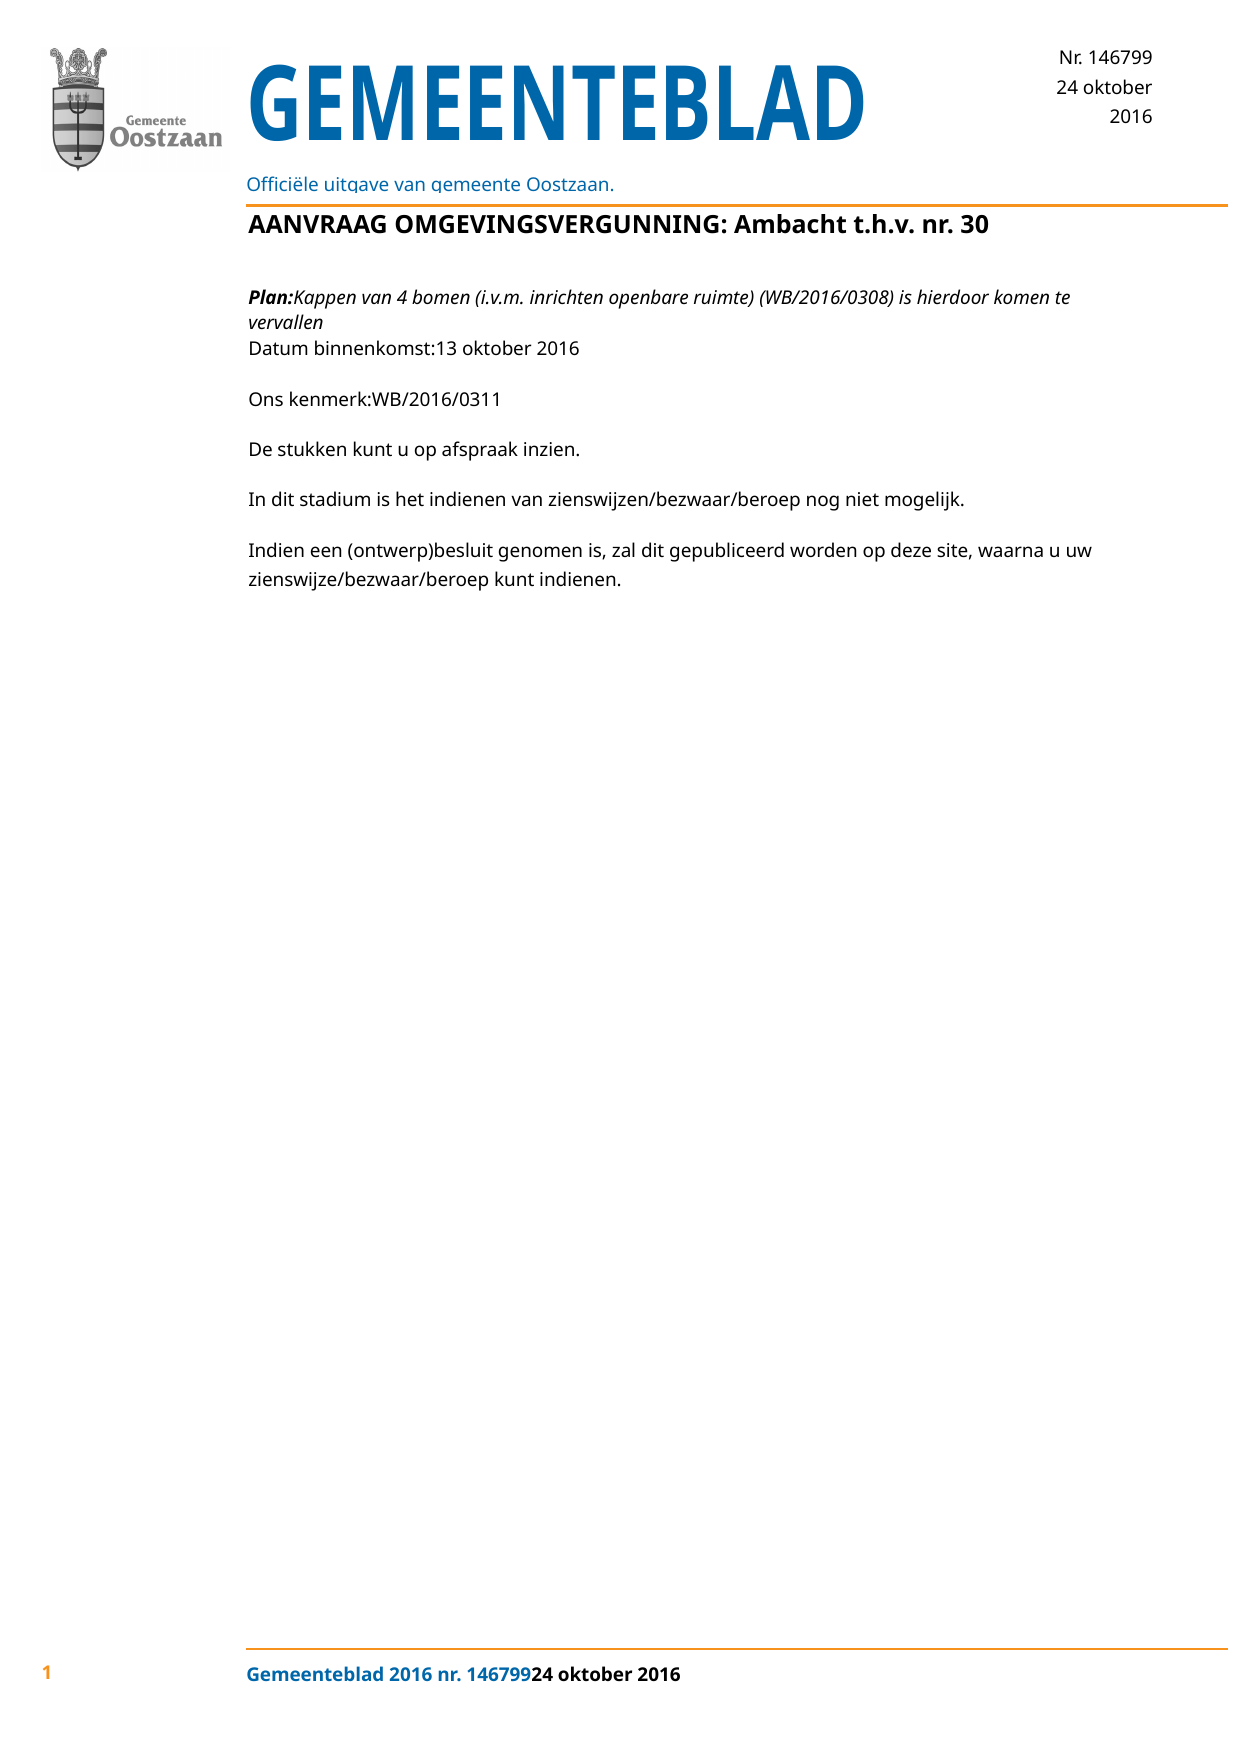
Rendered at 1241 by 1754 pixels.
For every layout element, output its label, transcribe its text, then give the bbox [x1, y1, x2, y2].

text Ons kenmerk:WB/2016/0311 [248, 386, 1152, 411]
picture [41, 47, 231, 172]
text In dit stadium is het indienen van zienswijzen/bezwaar/beroep nog niet mogelijk. [248, 487, 1152, 512]
text De stukken kunt u op afspraak inzien. [248, 436, 1152, 462]
text Datum binnenkomst:13 oktober 2016 [248, 335, 1152, 361]
text AANVRAAG OMGEVINGSVERGUNNING: Ambacht t.h.v. nr. 30 [248, 207, 1152, 241]
text Plan:Kappen van 4 bomen (i.v.m. inrichten openbare ruimte) (WB/2016/0308) is hierdoor komen te vervallen [248, 284, 1152, 335]
text Indien een (ontwerp)besluit genomen is, zal dit gepubliceerd worden op deze site, waarna u uw zienswijze/bezwaar/beroep kunt indienen. [248, 537, 1152, 592]
